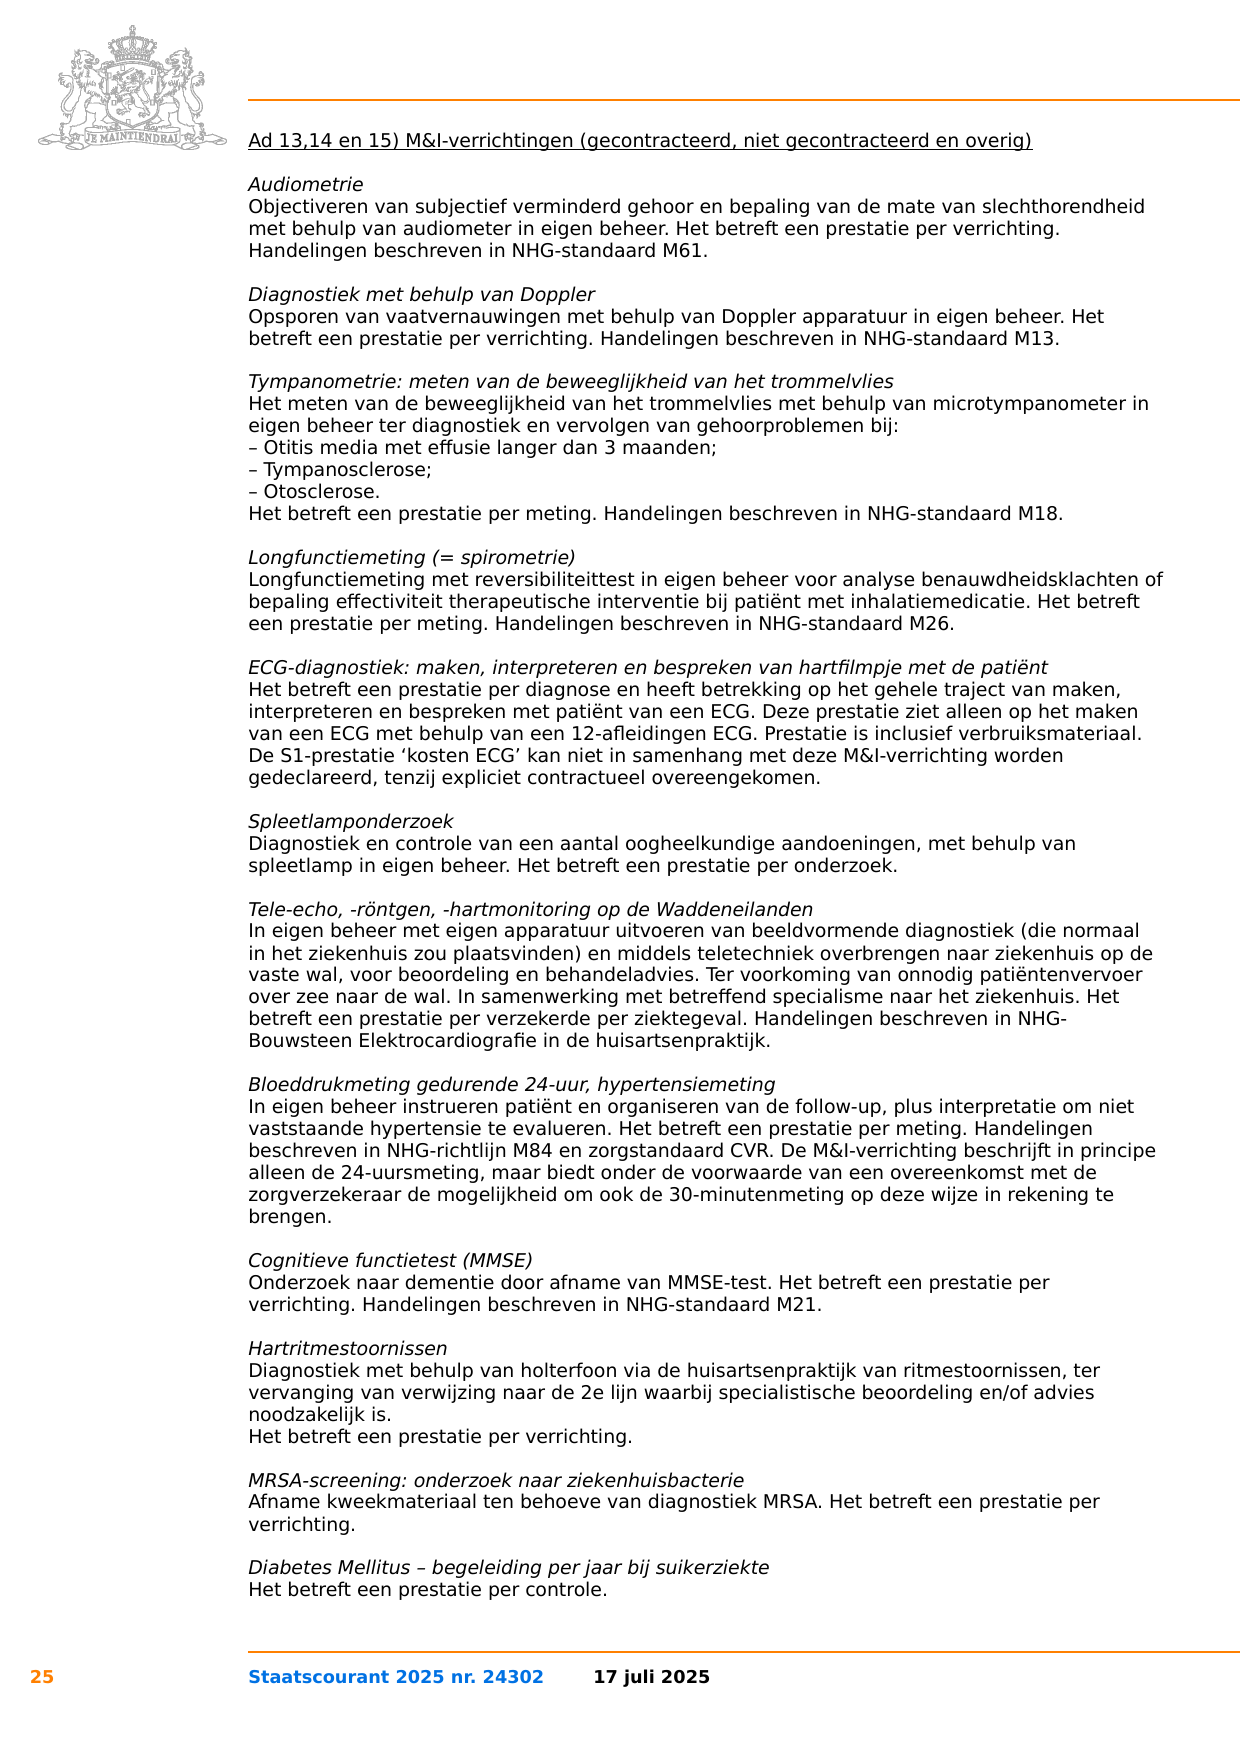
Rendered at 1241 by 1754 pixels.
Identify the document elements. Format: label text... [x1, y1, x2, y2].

subtitle Ad 13,14 en 15) M&I-verrichtingen (gecontracteerd, niet gecontracteerd en overig) [248, 130, 1163, 152]
text Het betreft een prestatie per meting. Handelingen beschreven in NHG-standaard M18. [248, 503, 1163, 525]
text Diagnostiek met behulp van holterfoon via de huisartsenpraktijk van ritmestoornissen, ter vervanging van verwijzing naar de 2e lijn waarbij specialistische beoordeling en/of advies noodzakelijk is. [248, 1360, 1163, 1426]
text Opsporen van vaatvernauwingen met behulp van Doppler apparatuur in eigen beheer. Het betreft een prestatie per verrichting. Handelingen beschreven in NHG-standaard M13. [248, 306, 1163, 349]
text Het meten van de beweeglijkheid van het trommelvlies met behulp van microtympanometer in eigen beheer ter diagnostiek en vervolgen van gehoorproblemen bij: [248, 393, 1163, 437]
subtitle Hartritmestoornissen [248, 1338, 1163, 1360]
subtitle ECG-diagnostiek: maken, interpreteren en bespreken van hartfilmpje met de patiënt [248, 657, 1163, 679]
subtitle Diagnostiek met behulp van Doppler [248, 283, 1163, 306]
subtitle Diabetes Mellitus – begeleiding per jaar bij suikerziekte [248, 1557, 1163, 1579]
subtitle Cognitieve functietest (MMSE) [248, 1250, 1163, 1272]
text Onderzoek naar dementie door afname van MMSE-test. Het betreft een prestatie per verrichting. Handelingen beschreven in NHG-standaard M21. [248, 1272, 1163, 1316]
picture [38, 25, 227, 150]
text Het betreft een prestatie per verrichting. [248, 1426, 1163, 1448]
text In eigen beheer met eigen apparatuur uitvoeren van beeldvormende diagnostiek (die normaal in het ziekenhuis zou plaatsvinden) en middels teletechniek overbrengen naar ziekenhuis op de vaste wal, voor beoordeling en behandeladvies. Ter voorkoming van onnodig patiëntenvervoer over zee naar de wal. In samenwerking met betreffend specialisme naar het ziekenhuis. Het betreft een prestatie per verzekerde per ziektegeval. Handelingen beschreven in NHG-Bouwsteen Elektrocardiografie in de huisartsenpraktijk. [248, 920, 1163, 1052]
text In eigen beheer instrueren patiënt en organiseren van de follow-up, plus interpretatie om niet vaststaande hypertensie te evalueren. Het betreft een prestatie per meting. Handelingen beschreven in NHG-richtlijn M84 en zorgstandaard CVR. De M&I-verrichting beschrijft in principe alleen de 24-uursmeting, maar biedt onder de voorwaarde van een overeenkomst met de zorgverzekeraar de mogelijkheid om ook de 30-minutenmeting op deze wijze in rekening te brengen. [248, 1096, 1163, 1228]
text – Otitis media met effusie langer dan 3 maanden; [248, 437, 1163, 459]
text – Otosclerose. [248, 481, 1163, 503]
subtitle Spleetlamponderzoek [248, 811, 1163, 833]
text Objectiveren van subjectief verminderd gehoor en bepaling van de mate van slechthorendheid met behulp van audiometer in eigen beheer. Het betreft een prestatie per verrichting. Handelingen beschreven in NHG-standaard M61. [248, 196, 1163, 262]
subtitle Tele-echo, -röntgen, -hartmonitoring op de Waddeneilanden [248, 898, 1163, 920]
text Het betreft een prestatie per diagnose en heeft betrekking op het gehele traject van maken, interpreteren en bespreken met patiënt van een ECG. Deze prestatie ziet alleen op het maken van een ECG met behulp van een 12-afleidingen ECG. Prestatie is inclusief verbruiksmateriaal. De S1-prestatie ‘kosten ECG’ kan niet in samenhang met deze M&I-verrichting worden gedeclareerd, tenzij expliciet contractueel overeengekomen. [248, 679, 1163, 789]
text – Tympanosclerose; [248, 459, 1163, 481]
subtitle Longfunctiemeting (= spirometrie) [248, 547, 1163, 569]
subtitle Bloeddrukmeting gedurende 24-uur, hypertensiemeting [248, 1074, 1163, 1096]
text Diagnostiek en controle van een aantal oogheelkundige aandoeningen, met behulp van spleetlamp in eigen beheer. Het betreft een prestatie per onderzoek. [248, 833, 1163, 877]
text Het betreft een prestatie per controle. [248, 1579, 1163, 1601]
subtitle Tympanometrie: meten van de beweeglijkheid van het trommelvlies [248, 371, 1163, 393]
text Afname kweekmateriaal ten behoeve van diagnostiek MRSA. Het betreft een prestatie per verrichting. [248, 1491, 1163, 1535]
text Longfunctiemeting met reversibiliteittest in eigen beheer voor analyse benauwdheidsklachten of bepaling effectiviteit therapeutische interventie bij patiënt met inhalatiemedicatie. Het betreft een prestatie per meting. Handelingen beschreven in NHG-standaard M26. [248, 569, 1163, 635]
subtitle MRSA-screening: onderzoek naar ziekenhuisbacterie [248, 1469, 1163, 1491]
subtitle Audiometrie [248, 174, 1163, 196]
